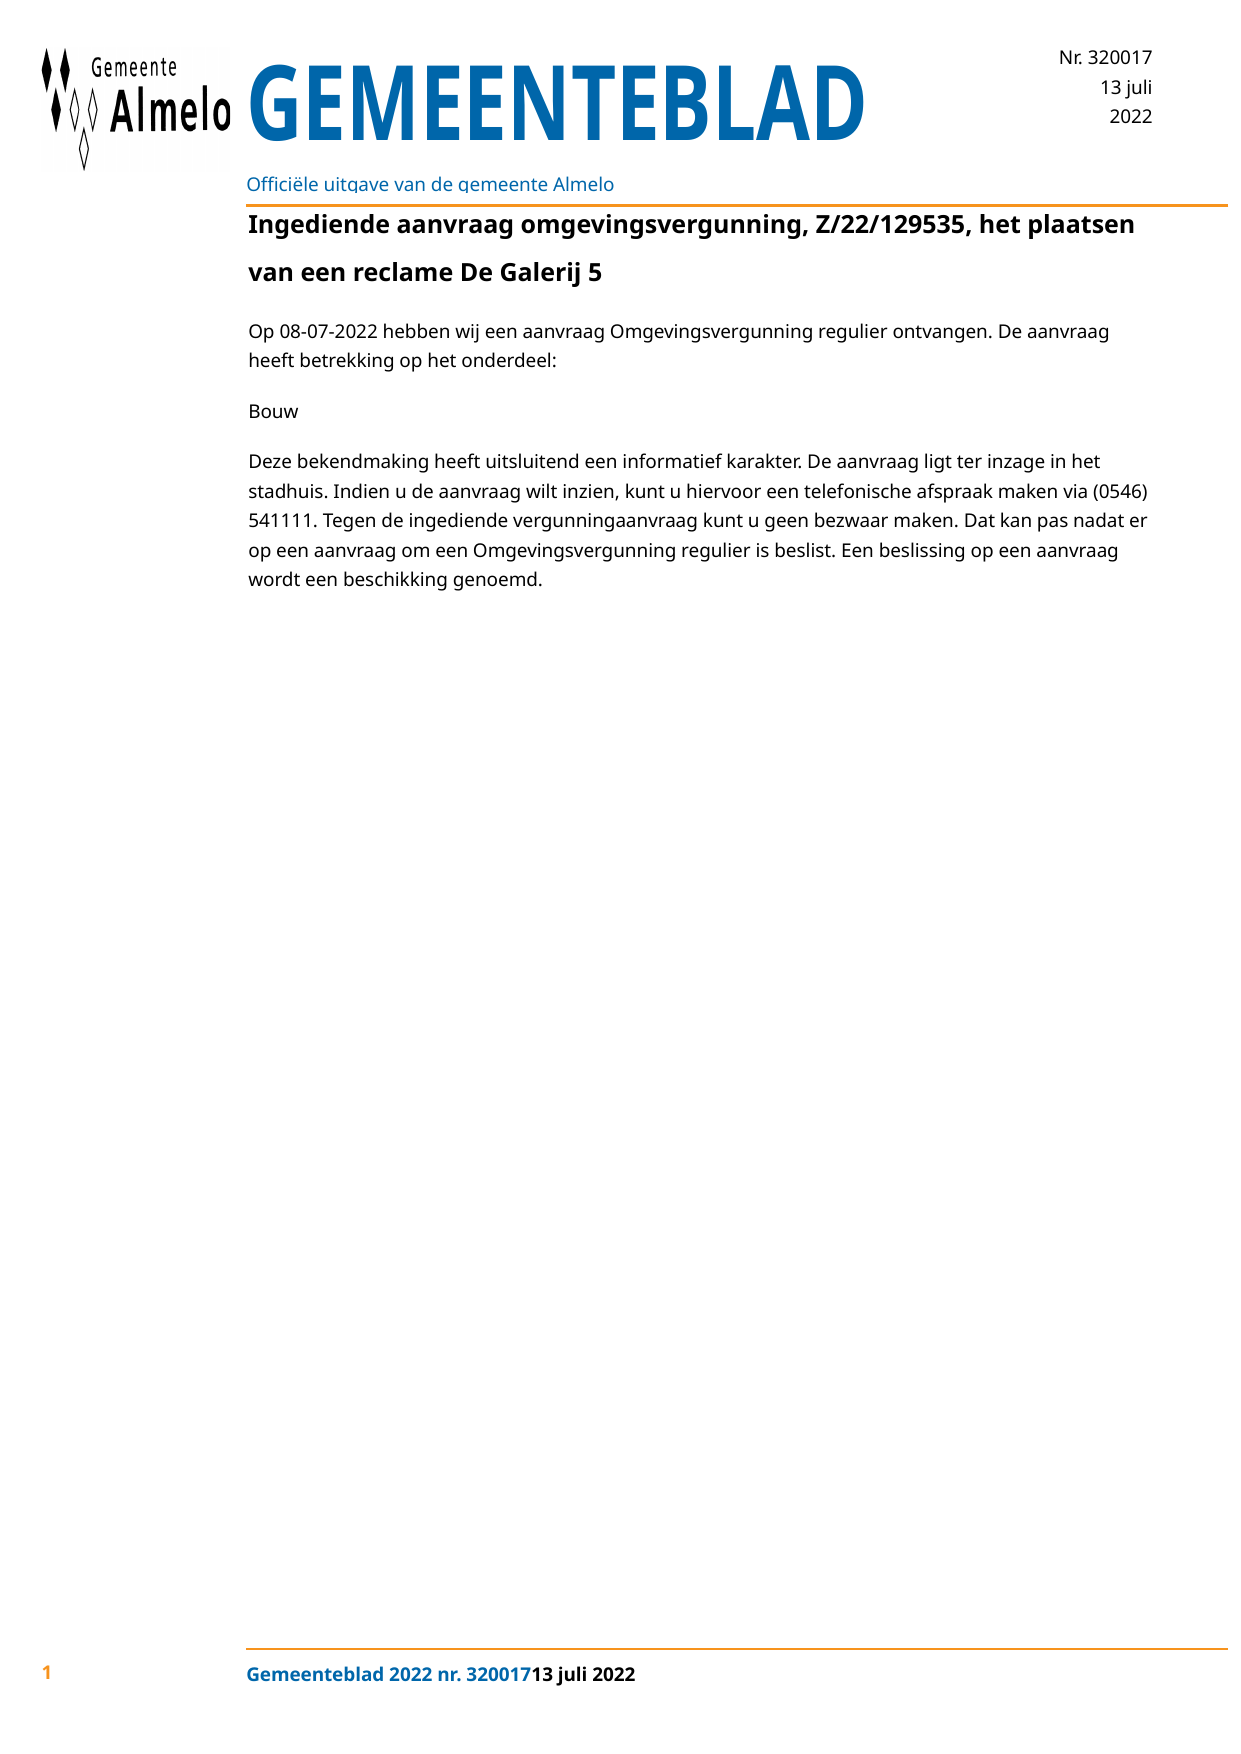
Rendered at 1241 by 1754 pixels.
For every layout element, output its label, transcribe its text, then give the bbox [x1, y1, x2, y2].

text Deze bekendmaking heeft uitsluitend een informatief karakter. De aanvraag ligt ter inzage in het stadhuis. Indien u de aanvraag wilt inzien, kunt u hiervoor een telefonische afspraak maken via (0546) 541111. Tegen de ingediende vergunningaanvraag kunt u geen bezwaar maken. Dat kan pas nadat er op een aanvraag om een Omgevingsvergunning regulier is beslist. Een beslissing op een aanvraag wordt een beschikking genoemd. [248, 448, 1152, 592]
text Ingediende aanvraag omgevingsvergunning, Z/22/129535, het plaatsen van een reclame De Galerij 5 [248, 207, 1152, 288]
text Bouw [248, 398, 1152, 424]
text Op 08-07-2022 hebben wij een aanvraag Omgevingsvergunning regulier ontvangen. De aanvraag heeft betrekking op het onderdeel: [248, 318, 1152, 373]
picture [41, 47, 231, 172]
